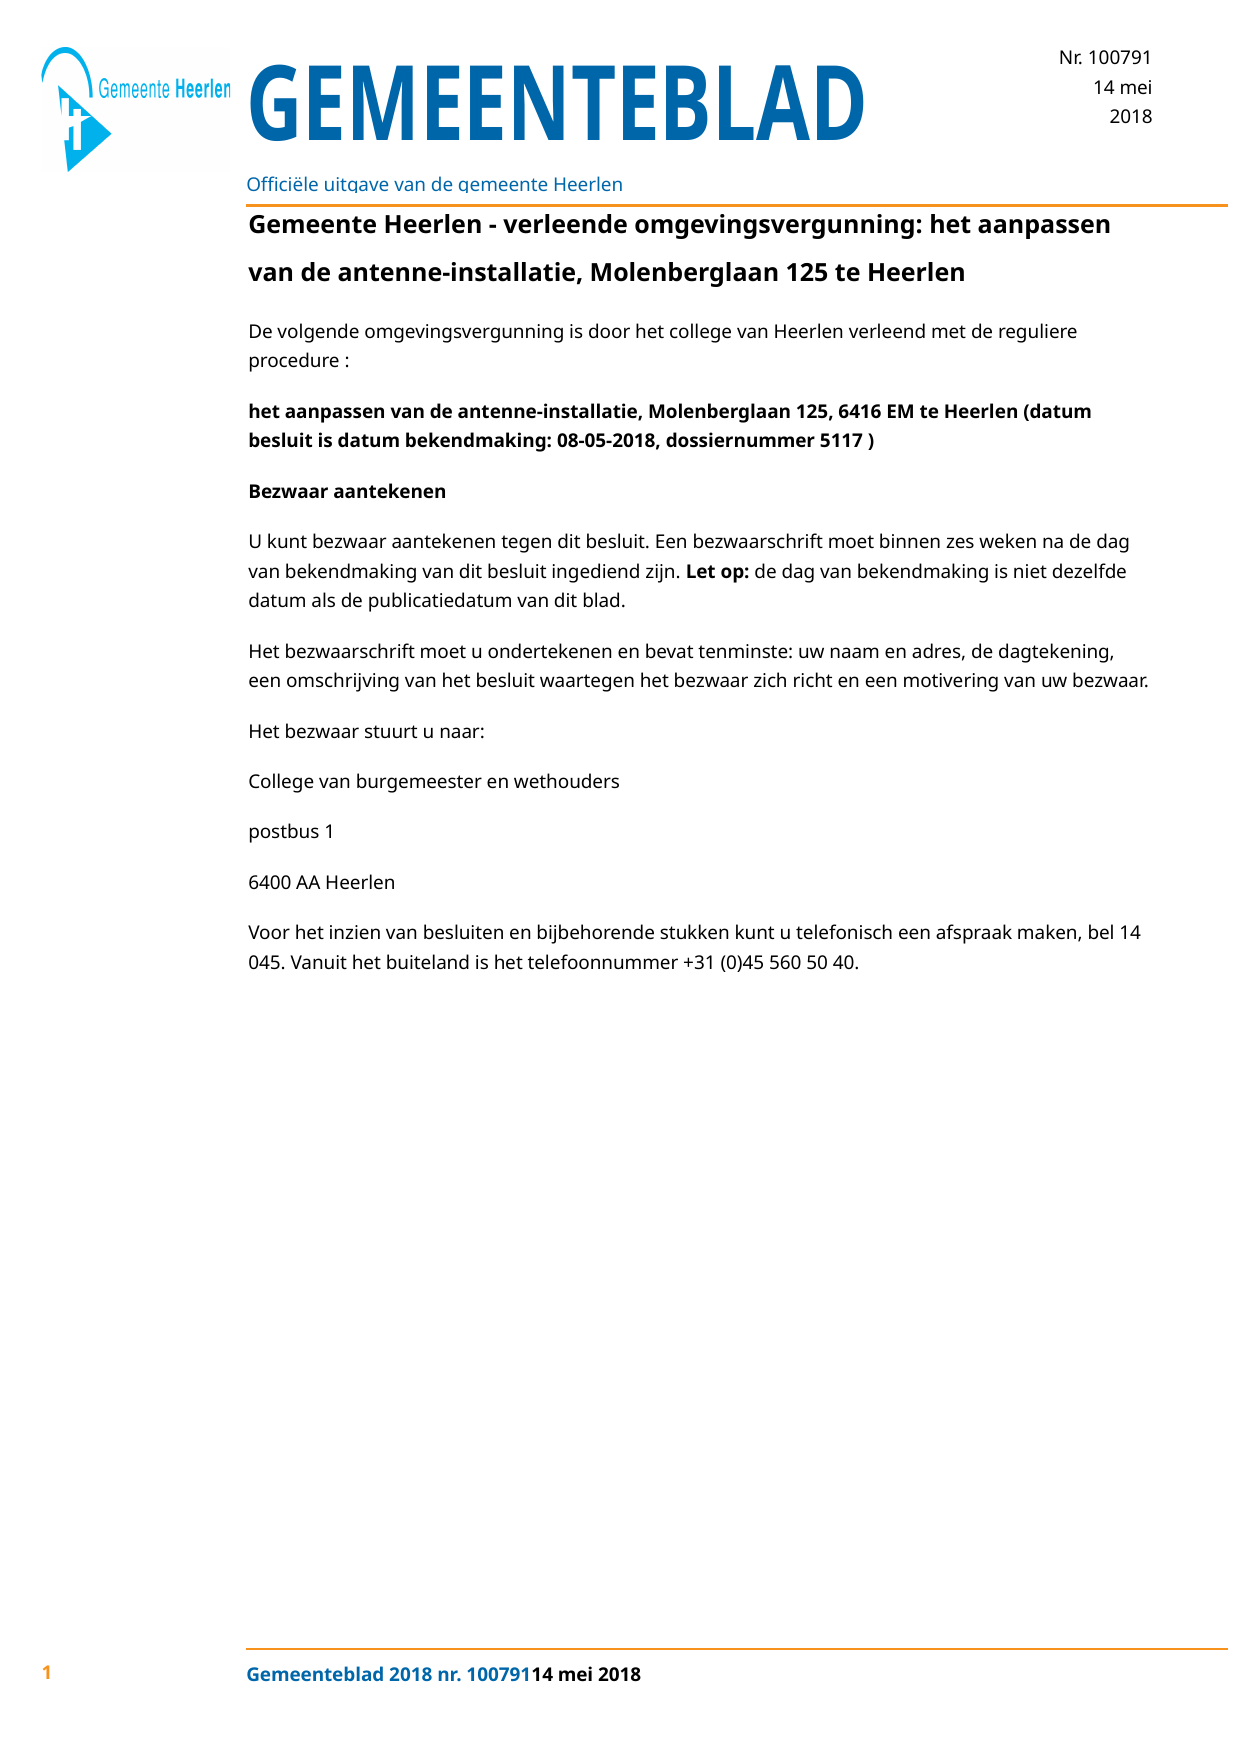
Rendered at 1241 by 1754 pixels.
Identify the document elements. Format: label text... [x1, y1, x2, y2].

text Het bezwaarschrift moet u ondertekenen en bevat tenminste: uw naam en adres, de dagtekening, een omschrijving van het besluit waartegen het bezwaar zich richt en een motivering van uw bezwaar. [248, 638, 1152, 693]
text Gemeente Heerlen - verleende omgevingsvergunning: het aanpassen van de antenne-installatie, Molenberglaan 125 te Heerlen [248, 207, 1152, 288]
text het aanpassen van de antenne-installatie, Molenberglaan 125, 6416 EM te Heerlen (datum besluit is datum bekendmaking: 08-05-2018, dossiernummer 5117 ) [248, 398, 1152, 453]
text Het bezwaar stuurt u naar: [248, 718, 1152, 744]
text Bezwaar aantekenen [248, 478, 1152, 504]
text U kunt bezwaar aantekenen tegen dit besluit. Een bezwaarschrift moet binnen zes weken na de dag van bekendmaking van dit besluit ingediend zijn. Let op: de dag van bekendmaking is niet dezelfde datum als de publicatiedatum van dit blad. [248, 528, 1152, 613]
text Voor het inzien van besluiten en bijbehorende stukken kunt u telefonisch een afspraak maken, bel 14 045. Vanuit het buiteland is het telefoonnummer +31 (0)45 560 50 40. [248, 919, 1152, 975]
picture [41, 47, 231, 172]
text De volgende omgevingsvergunning is door het college van Heerlen verleend met de reguliere procedure : [248, 318, 1152, 373]
picture [41, 47, 58, 70]
text 6400 AA Heerlen [248, 869, 1152, 895]
text College van burgemeester en wethouders [248, 768, 1152, 794]
text postbus 1 [248, 819, 1152, 844]
